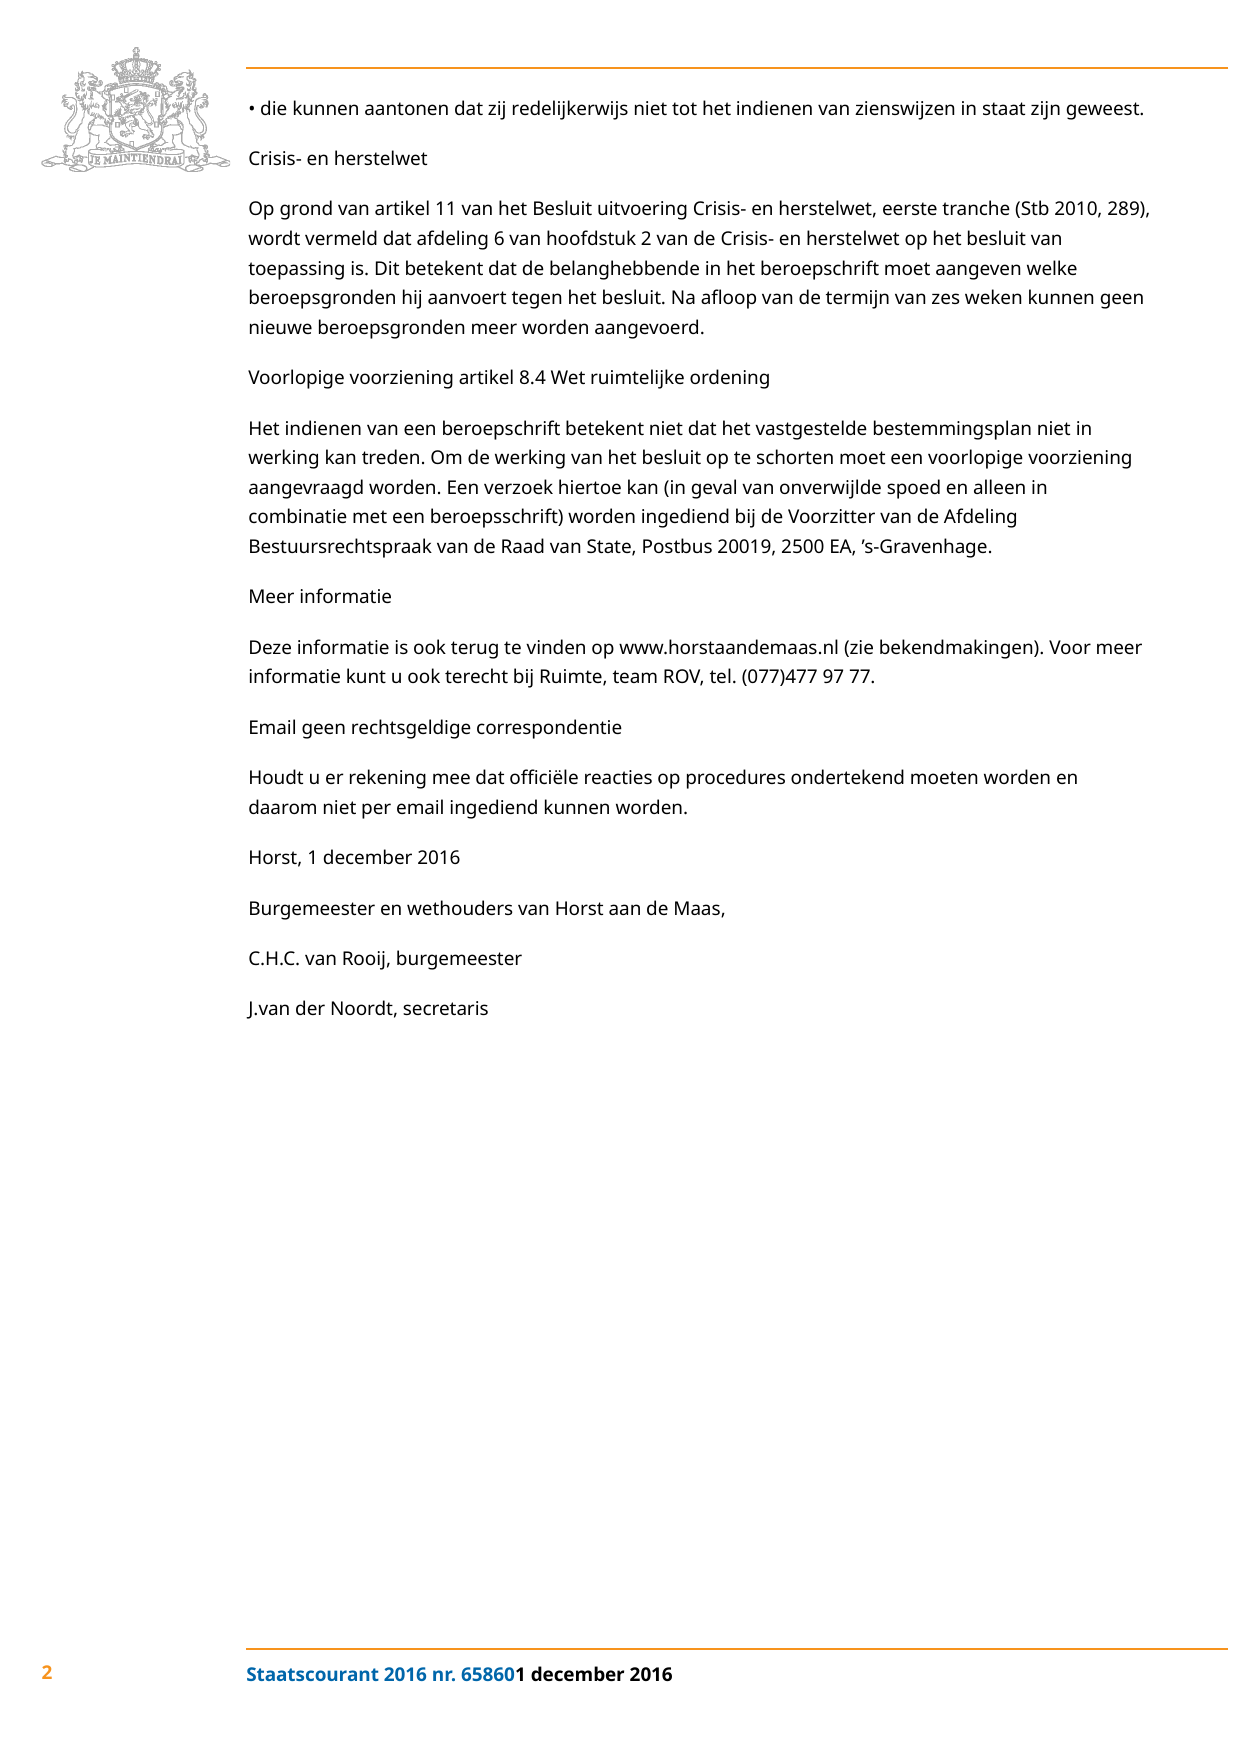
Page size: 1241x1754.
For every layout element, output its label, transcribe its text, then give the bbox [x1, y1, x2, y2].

text Houdt u er rekening mee dat officiële reacties op procedures ondertekend moeten worden en daarom niet per email ingediend kunnen worden. [248, 764, 1152, 820]
text Op grond van artikel 11 van het Besluit uitvoering Crisis- en herstelwet, eerste tranche (Stb 2010, 289), wordt vermeld dat afdeling 6 van hoofdstuk 2 van de Crisis- en herstelwet op het besluit van toepassing is. Dit betekent dat de belanghebbende in het beroepschrift moet aangeven welke beroepsgronden hij aanvoert tegen het besluit. Na afloop van de termijn van zes weken kunnen geen nieuwe beroepsgronden meer worden aangevoerd. [248, 196, 1152, 340]
text J.van der Noordt, secretaris [248, 996, 1152, 1021]
text Het indienen van een beroepschrift betekent niet dat het vastgestelde bestemmingsplan niet in werking kan treden. Om de werking van het besluit op te schorten moet een voorlopige voorziening aangevraagd worden. Een verzoek hiertoe kan (in geval van onverwijlde spoed en alleen in combinatie met een beroepsschrift) worden ingediend bij de Voorzitter van de Afdeling Bestuursrechtspraak van de Raad van State, Postbus 20019, 2500 EA, ’s-Gravenhage. [248, 415, 1152, 559]
text Horst, 1 december 2016 [248, 844, 1152, 870]
text C.H.C. van Rooij, burgemeester [248, 945, 1152, 971]
text • die kunnen aantonen dat zij redelijkerwijs niet tot het indienen van zienswijzen in staat zijn geweest. [248, 95, 1152, 121]
text Burgemeester en wethouders van Horst aan de Maas, [248, 895, 1152, 921]
text Email geen rechtsgeldige correspondentie [248, 714, 1152, 740]
picture [41, 47, 231, 172]
text Meer informatie [248, 583, 1152, 609]
text Crisis- en herstelwet [248, 145, 1152, 171]
text Deze informatie is ook terug te vinden op www.horstaandemaas.nl (zie bekendmakingen). Voor meer informatie kunt u ook terecht bij Ruimte, team ROV, tel. (077)477 97 77. [248, 634, 1152, 689]
text Voorlopige voorziening artikel 8.4 Wet ruimtelijke ordening [248, 364, 1152, 390]
